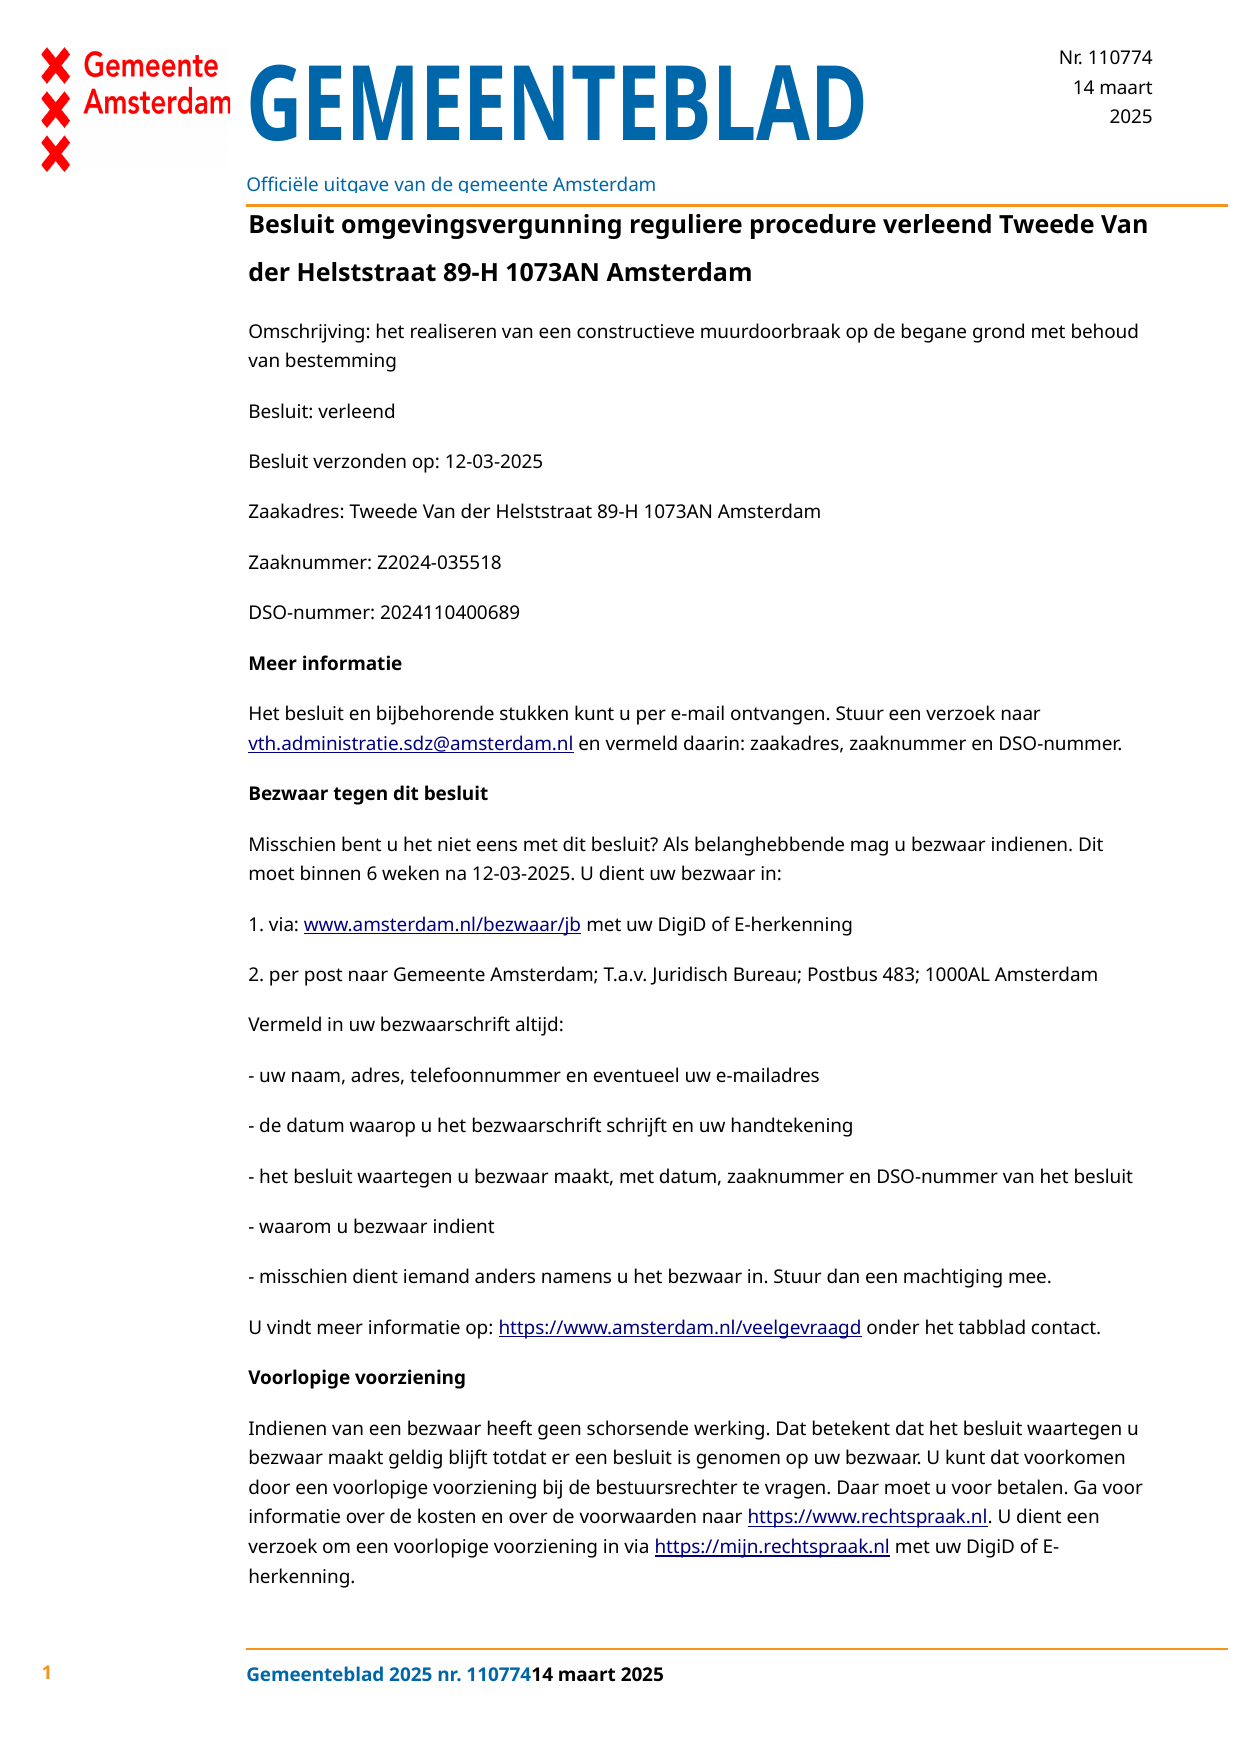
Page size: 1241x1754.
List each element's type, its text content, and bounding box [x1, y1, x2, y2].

text Omschrijving: het realiseren van een constructieve muurdoorbraak op de begane grond met behoud van bestemming [248, 318, 1152, 373]
text Voorlopige voorziening [248, 1364, 1152, 1390]
text 1. via: www.amsterdam.nl/bezwaar/jb met uw DigiD of E-herkenning [248, 911, 1152, 937]
text Zaaknummer: Z2024-035518 [248, 549, 1152, 575]
text - uw naam, adres, telefoonnummer en eventueel uw e-mailadres [248, 1062, 1152, 1088]
text Zaakadres: Tweede Van der Helststraat 89-H 1073AN Amsterdam [248, 499, 1152, 524]
text DSO-nummer: 2024110400689 [248, 599, 1152, 625]
text Het besluit en bijbehorende stukken kunt u per e-mail ontvangen. Stuur een verzoek naar vth.administratie.sdz@amsterdam.nl en vermeld daarin: zaakadres, zaaknummer en DSO-nummer. [248, 700, 1152, 756]
text - waarom u bezwaar indient [248, 1213, 1152, 1239]
text Indienen van een bezwaar heeft geen schorsende werking. Dat betekent dat het besluit waartegen u bezwaar maakt geldig blijft totdat er een besluit is genomen op uw bezwaar. U kunt dat voorkomen door een voorlopige voorziening bij de bestuursrechter te vragen. Daar moet u voor betalen. Ga voor informatie over de kosten en over de voorwaarden naar https://www.rechtspraak.nl. U dient een verzoek om een voorlopige voorziening in via https://mijn.rechtspraak.nl met uw DigiD of E-herkenning. [248, 1415, 1152, 1589]
picture [41, 47, 231, 172]
text - misschien dient iemand anders namens u het bezwaar in. Stuur dan een machtiging mee. [248, 1264, 1152, 1289]
text 2. per post naar Gemeente Amsterdam; T.a.v. Juridisch Bureau; Postbus 483; 1000AL Amsterdam [248, 961, 1152, 987]
text - het besluit waartegen u bezwaar maakt, met datum, zaaknummer en DSO-nummer van het besluit [248, 1163, 1152, 1189]
text Besluit verzonden op: 12-03-2025 [248, 448, 1152, 474]
text Vermeld in uw bezwaarschrift altijd: [248, 1012, 1152, 1037]
text Meer informatie [248, 650, 1152, 676]
text Bezwaar tegen dit besluit [248, 780, 1152, 806]
text Besluit: verleend [248, 398, 1152, 424]
text - de datum waarop u het bezwaarschrift schrijft en uw handtekening [248, 1112, 1152, 1138]
text Besluit omgevingsvergunning reguliere procedure verleend Tweede Van der Helststraat 89-H 1073AN Amsterdam [248, 207, 1152, 288]
text Misschien bent u het niet eens met dit besluit? Als belanghebbende mag u bezwaar indienen. Dit moet binnen 6 weken na 12-03-2025. U dient uw bezwaar in: [248, 831, 1152, 886]
text U vindt meer informatie op: https://www.amsterdam.nl/veelgevraagd onder het tabblad contact. [248, 1314, 1152, 1340]
